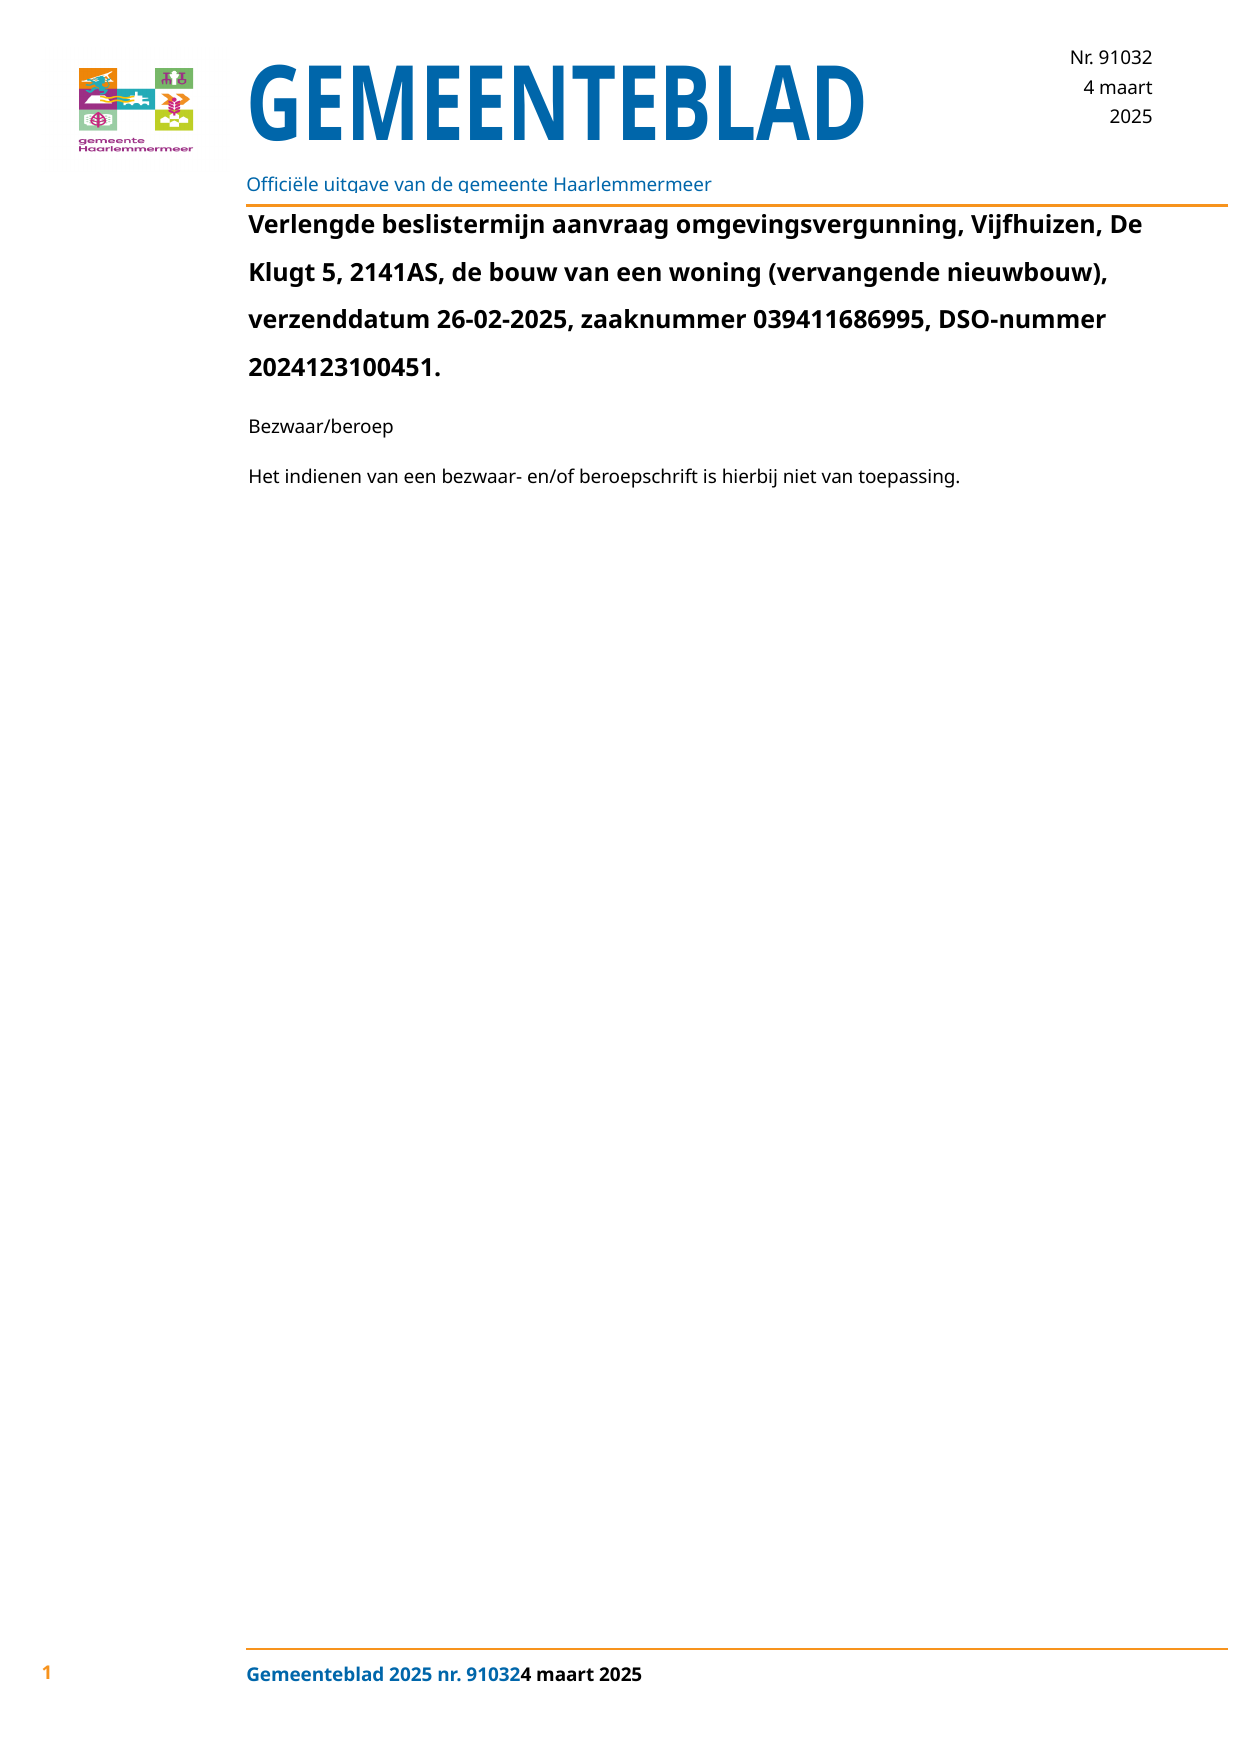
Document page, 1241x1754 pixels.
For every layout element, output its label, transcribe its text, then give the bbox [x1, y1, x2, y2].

text Verlengde beslistermijn aanvraag omgevingsvergunning, Vijfhuizen, De Klugt 5, 2141AS, de bouw van een woning (vervangende nieuwbouw), verzenddatum 26-02-2025, zaaknummer 039411686995, DSO-nummer 2024123100451. [248, 207, 1152, 384]
picture [41, 47, 231, 172]
text Bezwaar/beroep [248, 413, 1152, 439]
text Het indienen van een bezwaar- en/of beroepschrift is hierbij niet van toepassing. [248, 463, 1152, 489]
